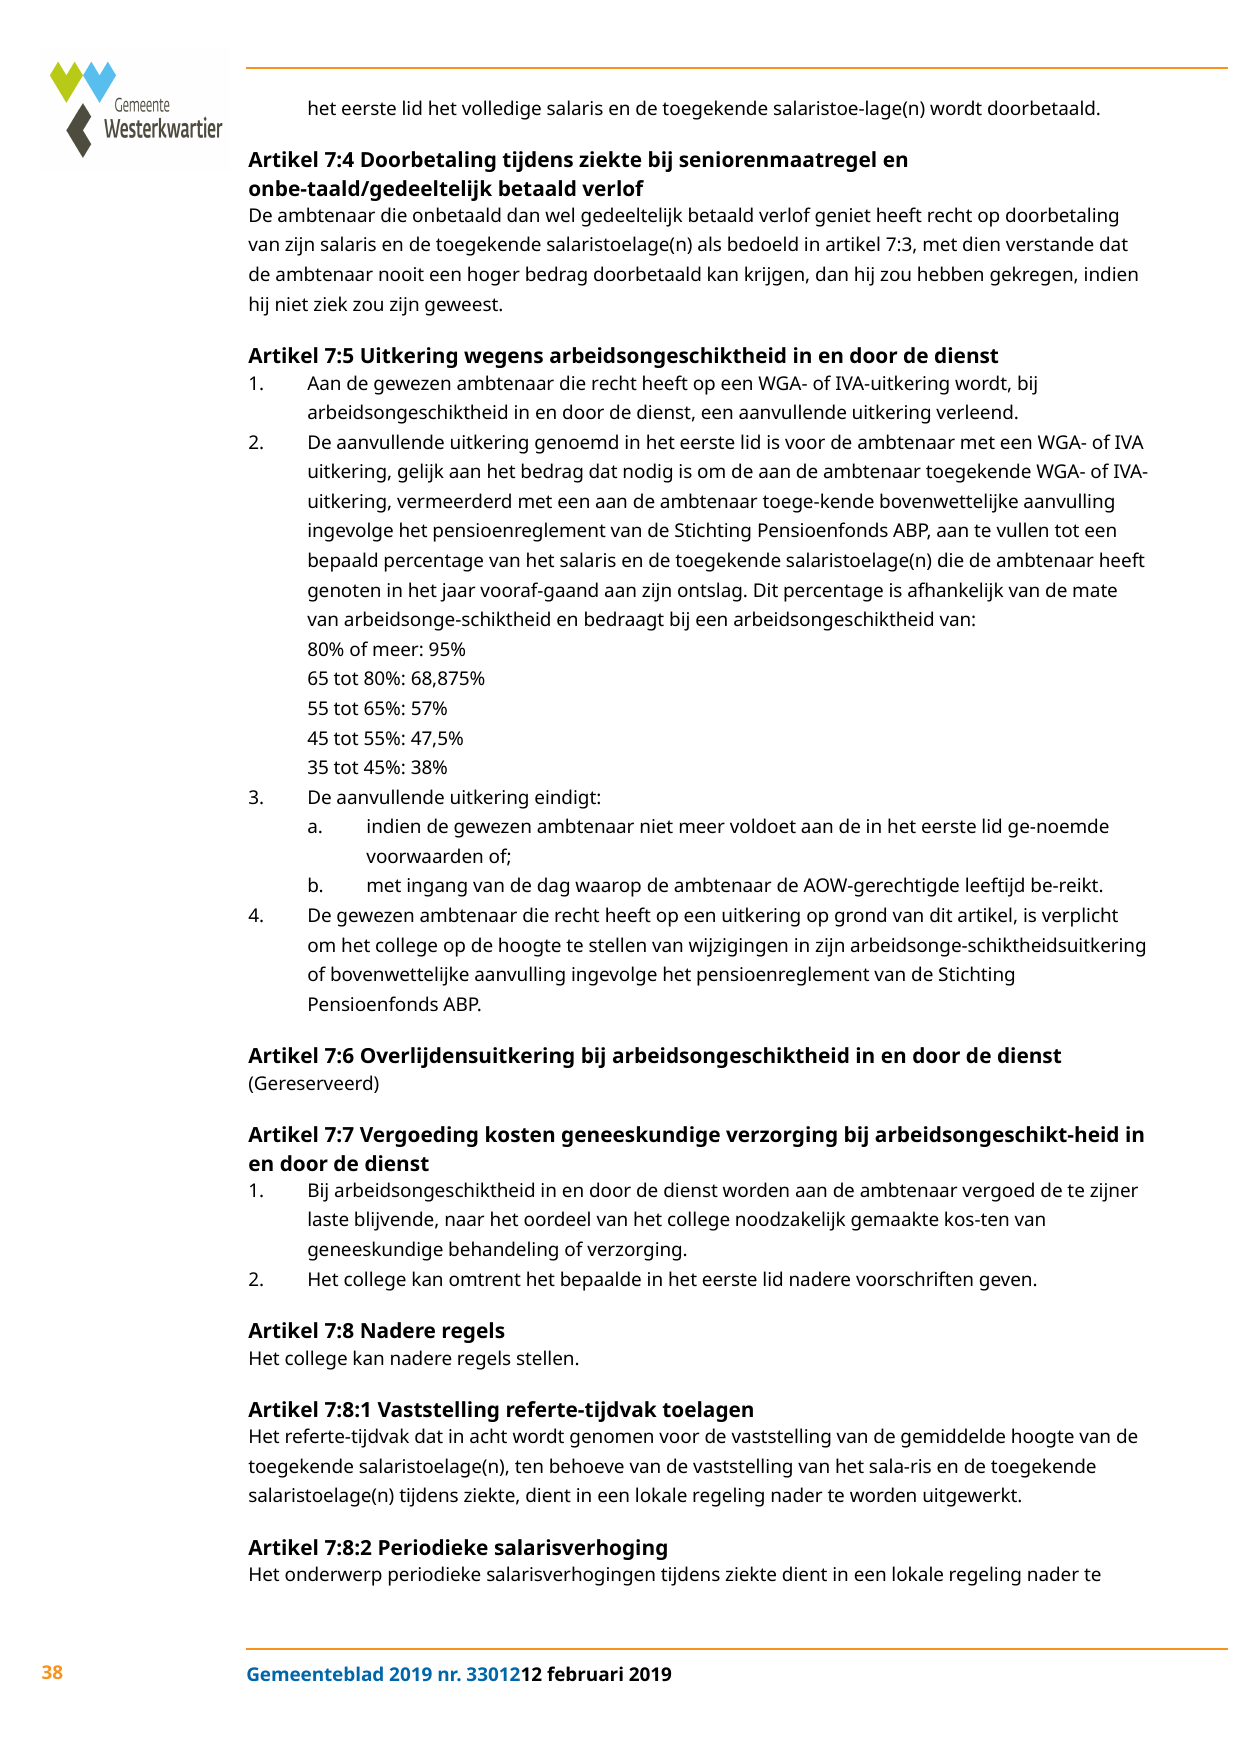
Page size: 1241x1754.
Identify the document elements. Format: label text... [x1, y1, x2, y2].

list Aan de gewezen ambtenaar die recht heeft op een WGA- of IVA-uitkering wordt, bij arbeidsongeschiktheid in en door de dienst, een aanvullende uitkering verleend. [248, 370, 1152, 425]
list De gewezen ambtenaar die recht heeft op een uitkering op grond van dit artikel, is verplicht om het college op de hoogte te stellen van wijzigingen in zijn arbeidsonge-schiktheidsuitkering of bovenwettelijke aanvulling ingevolge het pensioenreglement van de Stichting Pensioenfonds ABP. [248, 902, 1152, 1017]
text De ambtenaar die onbetaald dan wel gedeeltelijk betaald verlof geniet heeft recht op doorbetaling van zijn salaris en de toegekende salaristoelage(n) als bedoeld in artikel 7:3, met dien verstande dat de ambtenaar nooit een hoger bedrag doorbetaald kan krijgen, dan hij zou hebben gekregen, indien hij niet ziek zou zijn geweest. [248, 202, 1152, 317]
text Artikel 7:6 Overlijdensuitkering bij arbeidsongeschiktheid in en door de dienst [248, 1041, 1152, 1070]
list Bij arbeidsongeschiktheid in en door de dienst worden aan de ambtenaar vergoed de te zijner laste blijvende, naar het oordeel van het college noodzakelijk gemaakte kos-ten van geneeskundige behandeling of verzorging. [248, 1177, 1152, 1262]
text Artikel 7:8:1 Vaststelling referte-tijdvak toelagen [248, 1395, 1152, 1423]
list De aanvullende uitkering eindigt: [248, 784, 1152, 809]
text Het college kan nadere regels stellen. [248, 1345, 1152, 1370]
text Artikel 7:8 Nadere regels [248, 1316, 1152, 1345]
list Het college kan omtrent het bepaalde in het eerste lid nadere voorschriften geven. [248, 1266, 1152, 1292]
list 35 tot 45%: 38% [248, 754, 1152, 780]
list indien de gewezen ambtenaar niet meer voldoet aan de in het eerste lid ge-noemde voorwaarden of; [307, 813, 1152, 869]
list met ingang van de dag waarop de ambtenaar de AOW-gerechtigde leeftijd be-reikt. [307, 873, 1152, 898]
list het eerste lid het volledige salaris en de toegekende salaristoe-lage(n) wordt doorbetaald. [248, 95, 1152, 121]
list 45 tot 55%: 47,5% [248, 725, 1152, 750]
list 80% of meer: 95% [248, 636, 1152, 662]
text Artikel 7:7 Vergoeding kosten geneeskundige verzorging bij arbeidsongeschikt-heid in en door de dienst [248, 1120, 1152, 1177]
text Het referte-tijdvak dat in acht wordt genomen voor de vaststelling van de gemiddelde hoogte van de toegekende salaristoelage(n), ten behoeve van de vaststelling van het sala-ris en de toegekende salaristoelage(n) tijdens ziekte, dient in een lokale regeling nader te worden uitgewerkt. [248, 1423, 1152, 1508]
list De aanvullende uitkering genoemd in het eerste lid is voor de ambtenaar met een WGA- of IVA uitkering, gelijk aan het bedrag dat nodig is om de aan de ambtenaar toegekende WGA- of IVA-uitkering, vermeerderd met een aan de ambtenaar toege-kende bovenwettelijke aanvulling ingevolge het pensioenreglement van de Stichting Pensioenfonds ABP, aan te vullen tot een bepaald percentage van het salaris en de toegekende salaristoelage(n) die de ambtenaar heeft genoten in het jaar vooraf-gaand aan zijn ontslag. Dit percentage is afhankelijk van de mate van arbeidsonge-schiktheid en bedraagt bij een arbeidsongeschiktheid van: [248, 429, 1152, 632]
picture [41, 47, 231, 172]
text Artikel 7:5 Uitkering wegens arbeidsongeschiktheid in en door de dienst [248, 341, 1152, 370]
text Artikel 7:4 Doorbetaling tijdens ziekte bij seniorenmaatregel en onbe-taald/gedeeltelijk betaald verlof [248, 145, 1152, 202]
list 55 tot 65%: 57% [248, 695, 1152, 721]
list 65 tot 80%: 68,875% [248, 666, 1152, 691]
text Artikel 7:8:2 Periodieke salarisverhoging [248, 1533, 1152, 1562]
text Het onderwerp periodieke salarisverhogingen tijdens ziekte dient in een lokale regeling nader te [248, 1562, 1152, 1587]
text (Gereserveerd) [248, 1070, 1152, 1096]
